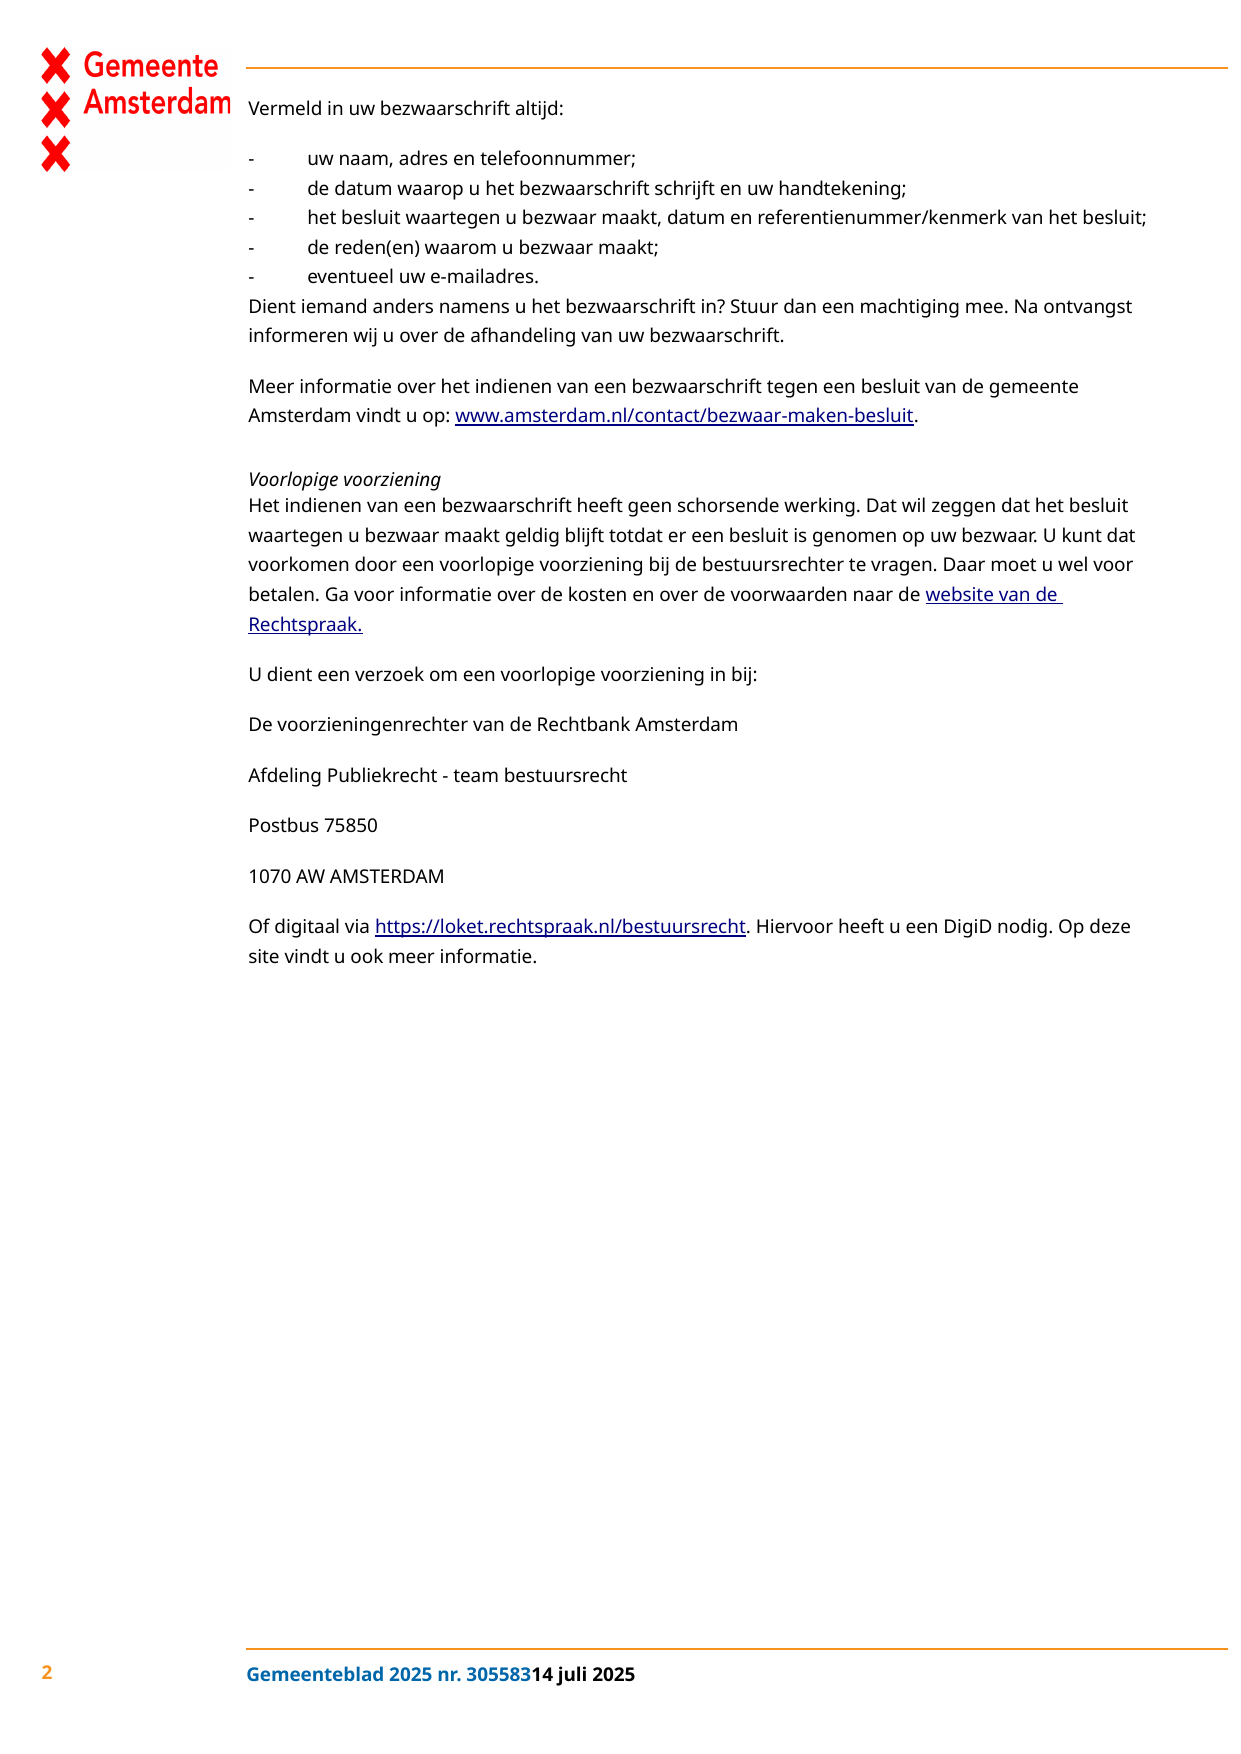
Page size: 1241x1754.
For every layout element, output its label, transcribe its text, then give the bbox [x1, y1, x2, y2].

text Dient iemand anders namens u het bezwaarschrift in? Stuur dan een machtiging mee. Na ontvangst informeren wij u over de afhandeling van uw bezwaarschrift. [248, 293, 1152, 348]
text Het indienen van een bezwaarschrift heeft geen schorsende werking. Dat wil zeggen dat het besluit waartegen u bezwaar maakt geldig blijft totdat er een besluit is genomen op uw bezwaar. U kunt dat voorkomen door een voorlopige voorziening bij de bestuursrechter te vragen. Daar moet u wel voor betalen. Ga voor informatie over de kosten en over de voorwaarden naar de website van de Rechtspraak. [248, 492, 1152, 636]
list uw naam, adres en telefoonnummer; [248, 145, 1152, 171]
list eventueel uw e-mailadres. [248, 263, 1152, 289]
list de datum waarop u het bezwaarschrift schrijft en uw handtekening; [248, 175, 1152, 201]
list het besluit waartegen u bezwaar maakt, datum en referentienummer/kenmerk van het besluit; [248, 204, 1152, 230]
text Of digitaal via https://loket.rechtspraak.nl/bestuursrecht. Hiervoor heeft u een DigiD nodig. Op deze site vindt u ook meer informatie. [248, 913, 1152, 968]
picture [41, 47, 231, 172]
list de reden(en) waarom u bezwaar maakt; [248, 234, 1152, 260]
text Meer informatie over het indienen van een bezwaarschrift tegen een besluit van de gemeente Amsterdam vindt u op: www.amsterdam.nl/contact/bezwaar-maken-besluit. [248, 373, 1152, 428]
text Vermeld in uw bezwaarschrift altijd: [248, 95, 1152, 121]
text 1070 AW AMSTERDAM [248, 863, 1152, 888]
text Voorlopige voorziening [248, 467, 1152, 492]
text Postbus 75850 [248, 812, 1152, 838]
text U dient een verzoek om een voorlopige voorziening in bij: [248, 661, 1152, 687]
text De voorzieningenrechter van de Rechtbank Amsterdam [248, 712, 1152, 737]
text Afdeling Publiekrecht - team bestuursrecht [248, 762, 1152, 788]
